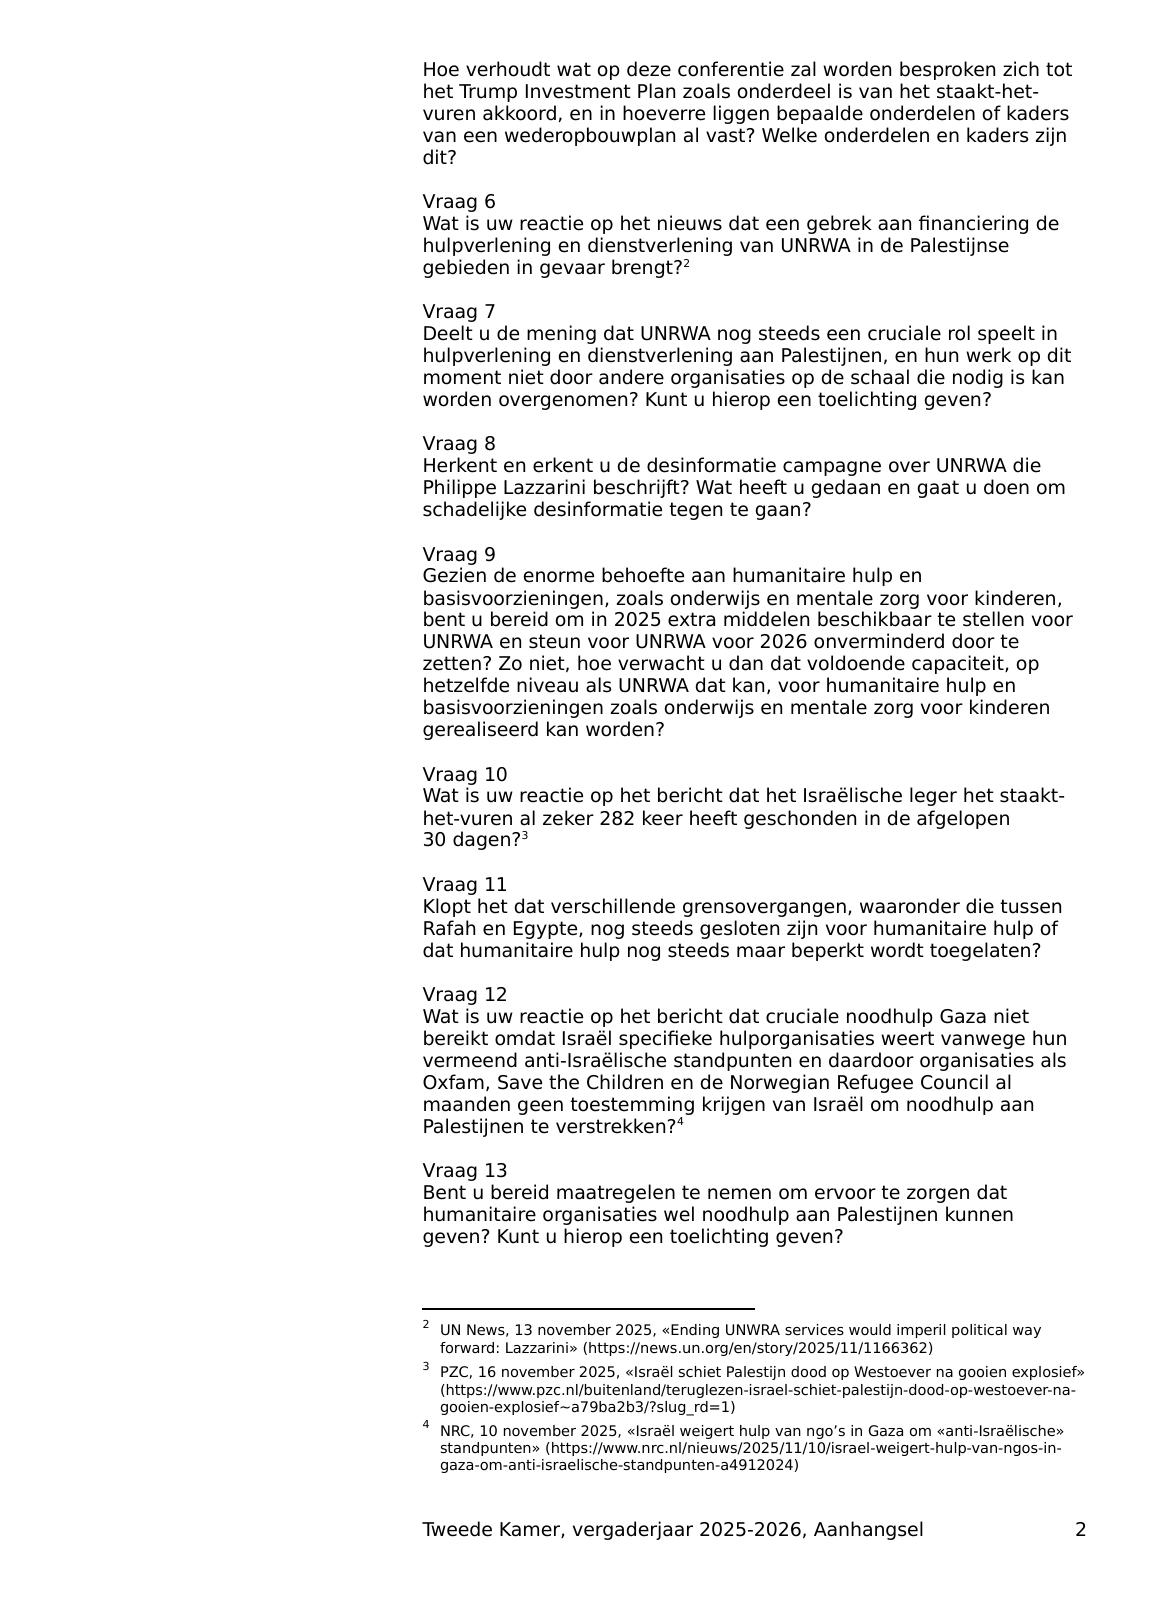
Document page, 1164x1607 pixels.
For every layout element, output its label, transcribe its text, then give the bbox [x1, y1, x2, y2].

text Vraag 10 [422, 763, 1087, 785]
text Bent u bereid maatregelen te nemen om ervoor te zorgen dat humanitaire organisaties wel noodhulp aan Palestijnen kunnen geven? Kunt u hierop een toelichting geven? [422, 1182, 1087, 1248]
text Vraag 8 [422, 433, 1087, 455]
text UN News, 13 november 2025, «Ending UNWRA services would imperil political way forward: Lazzarini» (https://news.un.org/en/story/2025/11/1166362) [422, 1318, 1087, 1357]
text Hoe verhoudt wat op deze conferentie zal worden besproken zich tot het Trump Investment Plan zoals onderdeel is van het staakt-het-vuren akkoord, en in hoeverre liggen bepaalde onderdelen of kaders van een wederopbouwplan al vast? Welke onderdelen en kaders zijn dit? [422, 59, 1087, 169]
text Vraag 7 [422, 301, 1087, 323]
text Klopt het dat verschillende grensovergangen, waaronder die tussen Rafah en Egypte, nog steeds gesloten zijn voor humanitaire hulp of dat humanitaire hulp nog steeds maar beperkt wordt toegelaten? [422, 896, 1087, 961]
text Wat is uw reactie op het nieuws dat een gebrek aan financiering de hulpverlening en dienstverlening van UNRWA in de Palestijnse gebieden in gevaar brengt? [422, 213, 1087, 279]
text Vraag 11 [422, 873, 1087, 896]
text PZC, 16 november 2025, «Israël schiet Palestijn dood op Westoever na gooien explosief» (https://www.pzc.nl/buitenland/teruglezen-israel-schiet-palestijn-dood-op-westoever-na-gooien-explosief~a79ba2b3/?slug_rd=1) [422, 1360, 1087, 1416]
text Gezien de enorme behoefte aan humanitaire hulp en basisvoorzieningen, zoals onderwijs en mentale zorg voor kinderen, bent u bereid om in 2025 extra middelen beschikbaar te stellen voor UNRWA en steun voor UNRWA voor 2026 onverminderd door te zetten? Zo niet, hoe verwacht u dan dat voldoende capaciteit, op hetzelfde niveau als UNRWA dat kan, voor humanitaire hulp en basisvoorzieningen zoals onderwijs en mentale zorg voor kinderen gerealiseerd kan worden? [422, 565, 1087, 741]
text Wat is uw reactie op het bericht dat het Israëlische leger het staakt-het-vuren al zeker 282 keer heeft geschonden in de afgelopen 30 dagen? [422, 785, 1087, 851]
text Deelt u de mening dat UNRWA nog steeds een cruciale rol speelt in hulpverlening en dienstverlening aan Palestijnen, en hun werk op dit moment niet door andere organisaties op de schaal die nodig is kan worden overgenomen? Kunt u hierop een toelichting geven? [422, 323, 1087, 411]
text Herkent en erkent u de desinformatie campagne over UNRWA die Philippe Lazzarini beschrijft? Wat heeft u gedaan en gaat u doen om schadelijke desinformatie tegen te gaan? [422, 455, 1087, 521]
text Wat is uw reactie op het bericht dat cruciale noodhulp Gaza niet bereikt omdat Israël specifieke hulporganisaties weert vanwege hun vermeend anti-Israëlische standpunten en daardoor organisaties als Oxfam, Save the Children en de Norwegian Refugee Council al maanden geen toestemming krijgen van Israël om noodhulp aan Palestijnen te verstrekken? [422, 1006, 1087, 1137]
text NRC, 10 november 2025, «Israël weigert hulp van ngo’s in Gaza om «anti-Israëlische» standpunten» (https://www.nrc.nl/nieuws/2025/11/10/israel-weigert-hulp-van-ngos-in-gaza-om-anti-israelische-standpunten-a4912024) [422, 1418, 1087, 1474]
text Vraag 9 [422, 543, 1087, 565]
text Vraag 13 [422, 1160, 1087, 1182]
text Vraag 6 [422, 191, 1087, 213]
text Vraag 12 [422, 984, 1087, 1006]
